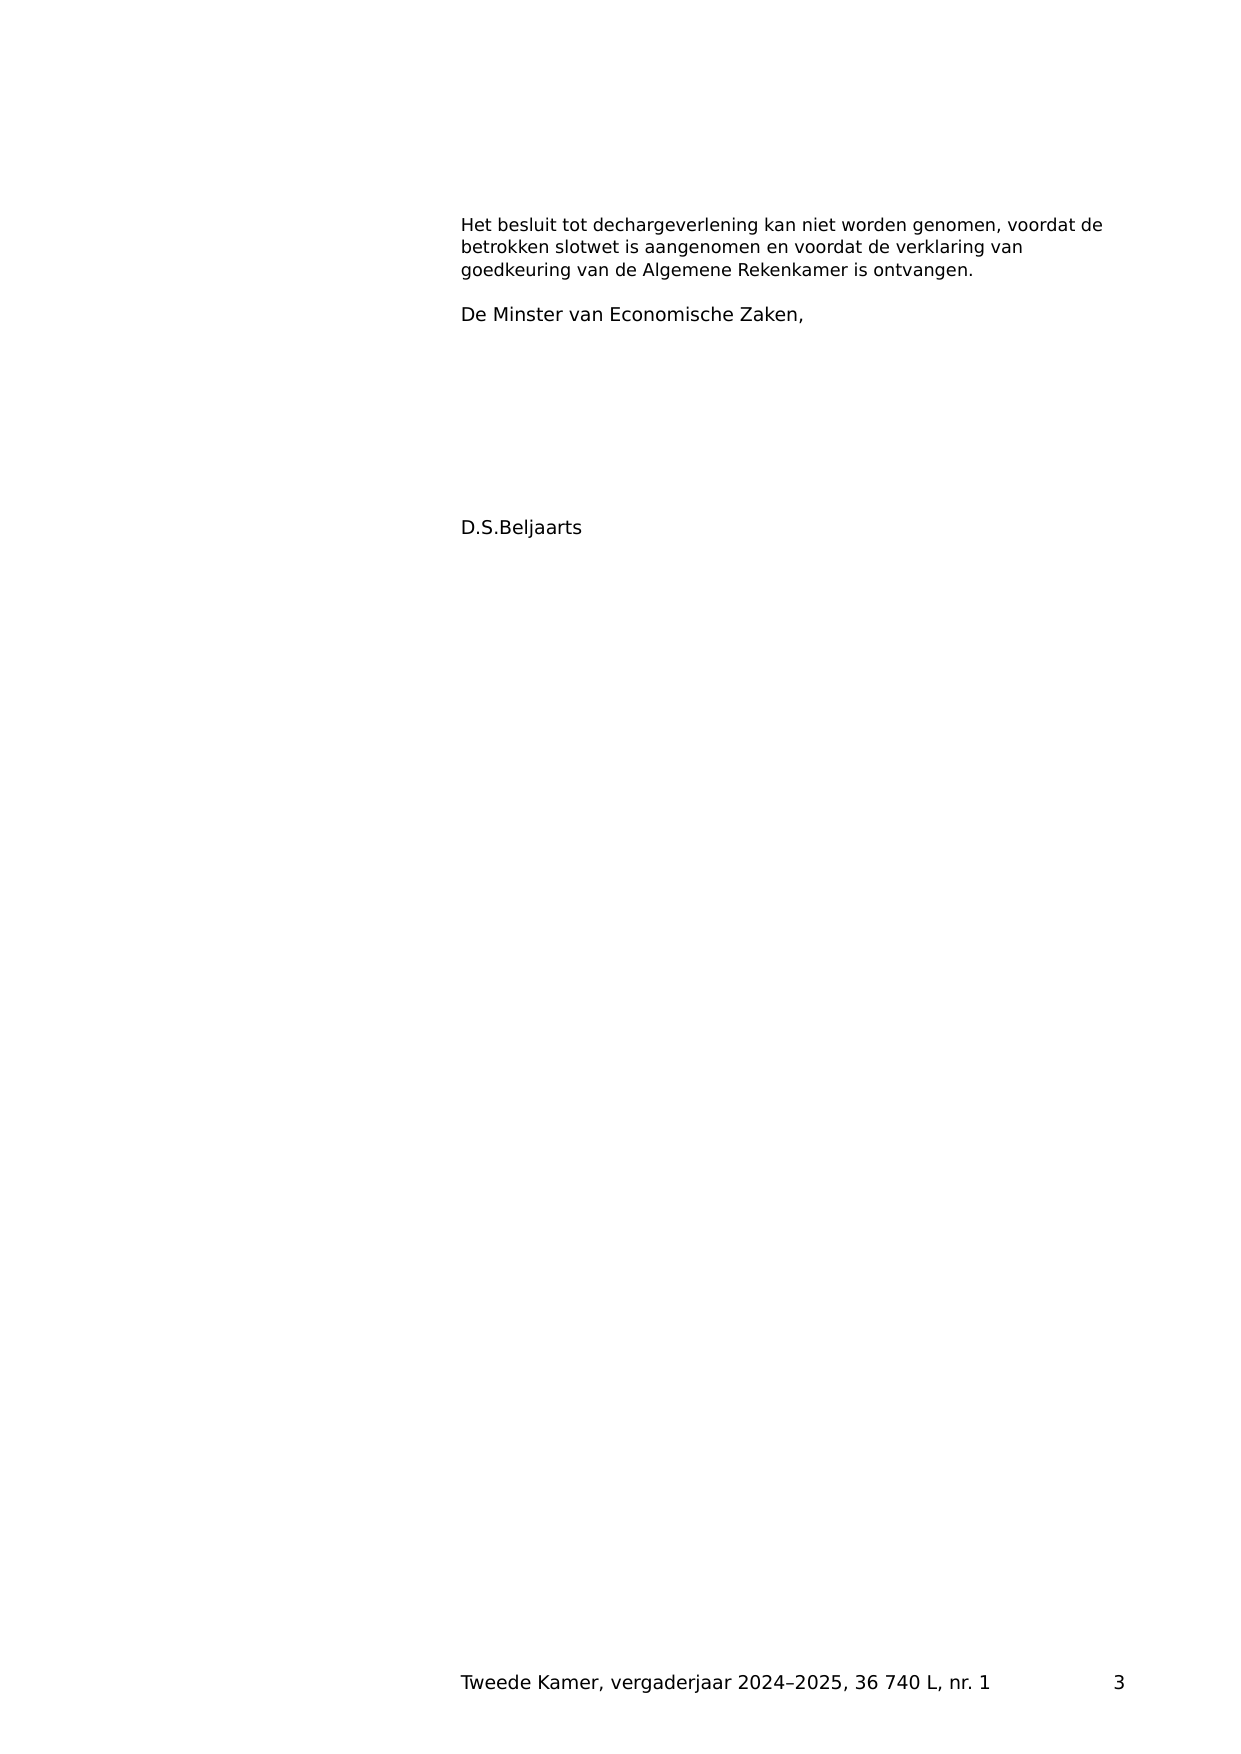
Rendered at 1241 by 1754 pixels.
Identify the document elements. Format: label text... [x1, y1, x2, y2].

text De Minster van Economische Zaken, [461, 304, 1125, 326]
text Het besluit tot dechargeverlening kan niet worden genomen, voordat de betrokken slotwet is aangenomen en voordat de verklaring van goedkeuring van de Algemene Rekenkamer is ontvangen. [461, 213, 1125, 281]
text D.S.Beljaarts [461, 517, 1125, 539]
